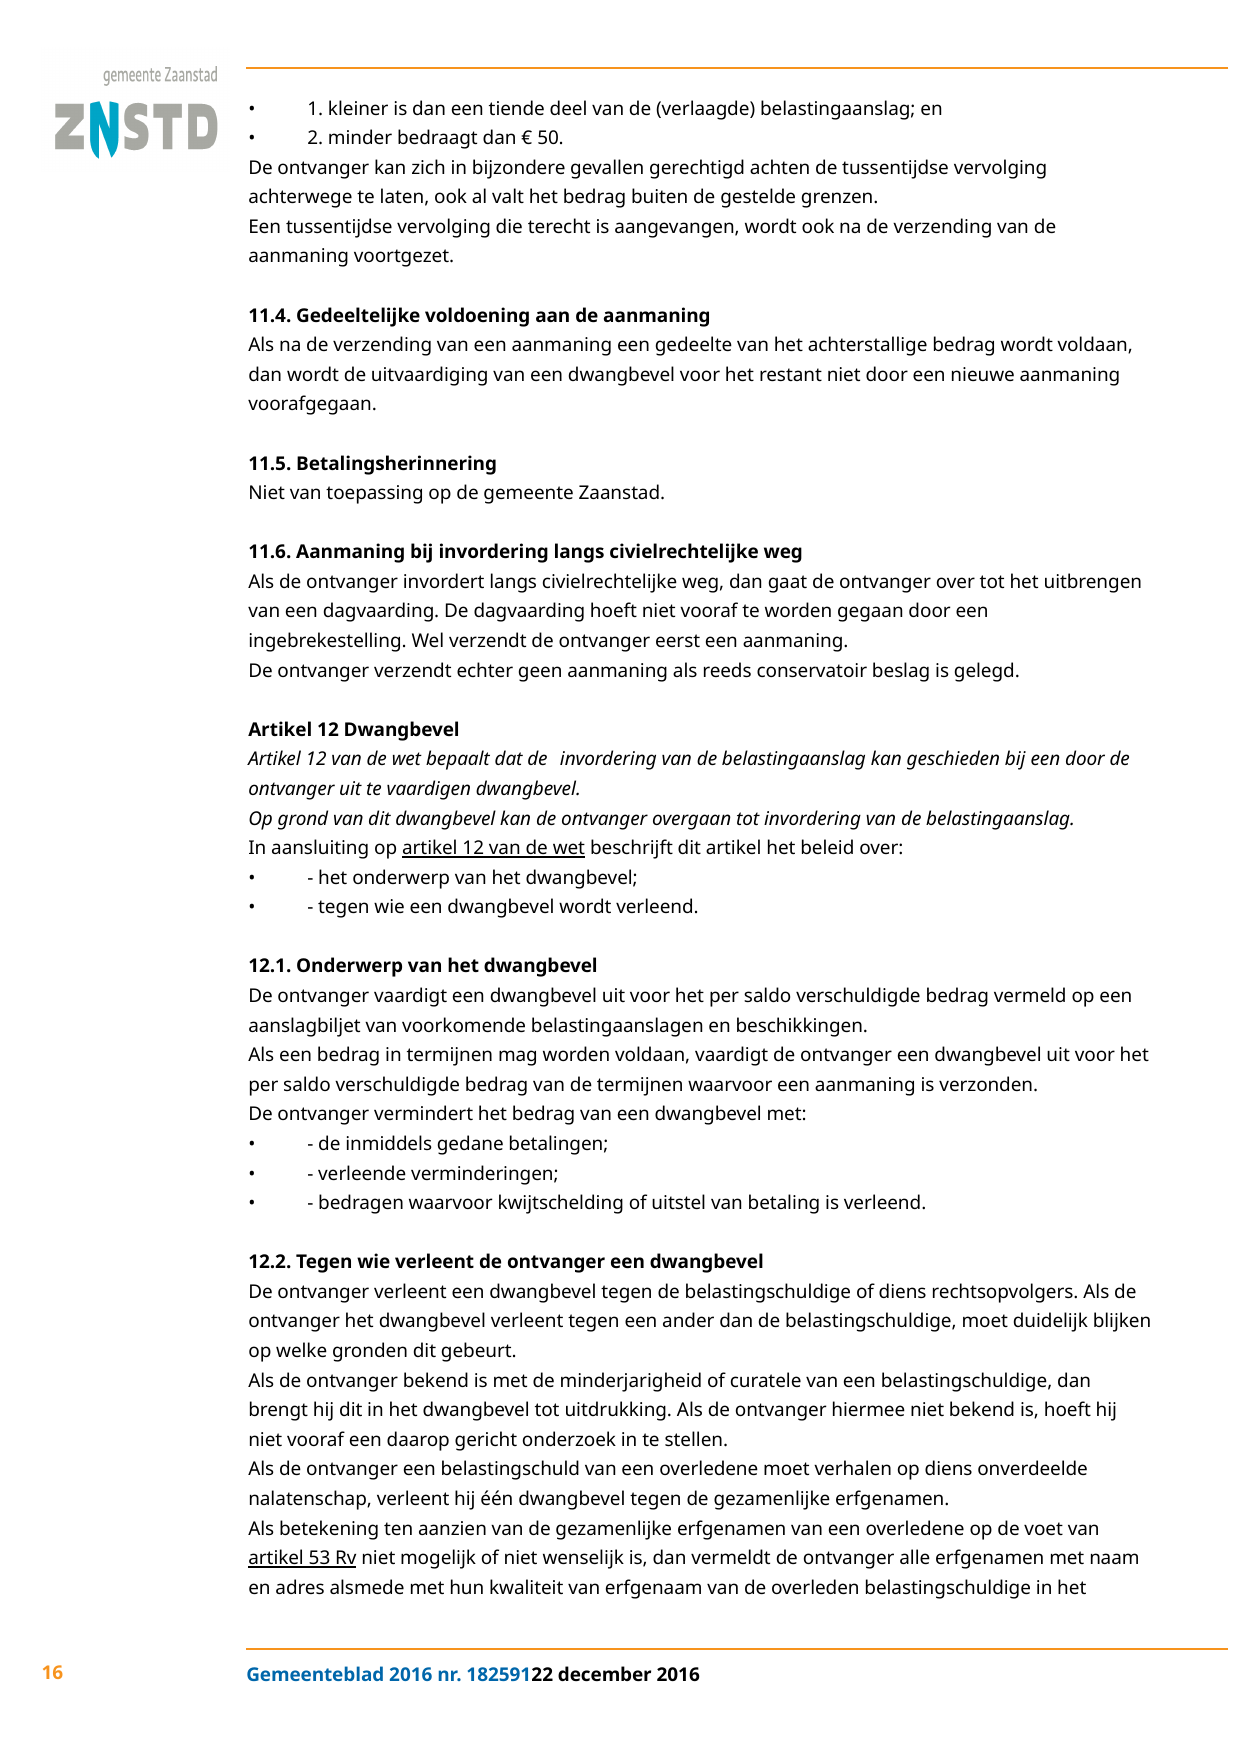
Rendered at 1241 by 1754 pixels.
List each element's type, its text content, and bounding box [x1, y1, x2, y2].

list - verleende verminderingen; [248, 1160, 1152, 1186]
text 11.6. Aanmaning bij invordering langs civielrechtelijke weg [248, 538, 1152, 564]
text Artikel 12 Dwangbevel [248, 716, 1152, 742]
text De ontvanger verleent een dwangbevel tegen de belastingschuldige of diens rechtsopvolgers. Als de ontvanger het dwangbevel verleent tegen een ander dan de belastingschuldige, moet duidelijk blijken op welke gronden dit gebeurt. [248, 1278, 1152, 1363]
list 2. minder bedraagt dan € 50. [248, 124, 1152, 150]
text Als betekening ten aanzien van de gezamenlijke erfgenamen van een overledene op de voet van artikel 53 Rv niet mogelijk of niet wenselijk is, dan vermeldt de ontvanger alle erfgenamen met naam en adres alsmede met hun kwaliteit van erfgenaam van de overleden belastingschuldige in het [248, 1515, 1152, 1600]
text Op grond van dit dwangbevel kan de ontvanger overgaan tot invordering van de belastingaanslag. [248, 805, 1152, 831]
text In aansluiting op artikel 12 van de wet beschrijft dit artikel het beleid over: [248, 834, 1152, 860]
text Als een bedrag in termijnen mag worden voldaan, vaardigt de ontvanger een dwangbevel uit voor het per saldo verschuldigde bedrag van de termijnen waarvoor een aanmaning is verzonden. [248, 1041, 1152, 1097]
text Als de ontvanger een belastingschuld van een overledene moet verhalen op diens onverdeelde nalatenschap, verleent hij één dwangbevel tegen de gezamenlijke erfgenamen. [248, 1456, 1152, 1511]
list - bedragen waarvoor kwijtschelding of uitstel van betaling is verleend. [248, 1189, 1152, 1215]
list - de inmiddels gedane betalingen; [248, 1130, 1152, 1156]
list - het onderwerp van het dwangbevel; [248, 864, 1152, 890]
text Artikel 12 van de wet bepaalt dat de invordering van de belastingaanslag kan geschieden bij een door de ontvanger uit te vaardigen dwangbevel. [248, 746, 1152, 801]
text De ontvanger verzendt echter geen aanmaning als reeds conservatoir beslag is gelegd. [248, 657, 1152, 683]
text Als na de verzending van een aanmaning een gedeelte van het achterstallige bedrag wordt voldaan, dan wordt de uitvaardiging van een dwangbevel voor het restant niet door een nieuwe aanmaning voorafgegaan. [248, 331, 1152, 416]
text 11.5. Betalingsherinnering [248, 450, 1152, 476]
text Als de ontvanger bekend is met de minderjarigheid of curatele van een belastingschuldige, dan brengt hij dit in het dwangbevel tot uitdrukking. Als de ontvanger hiermee niet bekend is, hoeft hij niet vooraf een daarop gericht onderzoek in te stellen. [248, 1367, 1152, 1452]
list 1. kleiner is dan een tiende deel van de (verlaagde) belastingaanslag; en [248, 95, 1152, 121]
text Niet van toepassing op de gemeente Zaanstad. [248, 479, 1152, 505]
list - tegen wie een dwangbevel wordt verleend. [248, 893, 1152, 919]
text 12.2. Tegen wie verleent de ontvanger een dwangbevel [248, 1248, 1152, 1274]
text Een tussentijdse vervolging die terecht is aangevangen, wordt ook na de verzending van de aanmaning voortgezet. [248, 213, 1152, 268]
text De ontvanger kan zich in bijzondere gevallen gerechtigd achten de tussentijdse vervolging achterwege te laten, ook al valt het bedrag buiten de gestelde grenzen. [248, 154, 1152, 209]
text 11.4. Gedeeltelijke voldoening aan de aanmaning [248, 302, 1152, 328]
text 12.1. Onderwerp van het dwangbevel [248, 953, 1152, 978]
text De ontvanger vermindert het bedrag van een dwangbevel met: [248, 1101, 1152, 1126]
text De ontvanger vaardigt een dwangbevel uit voor het per saldo verschuldigde bedrag vermeld op een aanslagbiljet van voorkomende belastingaanslagen en beschikkingen. [248, 982, 1152, 1038]
text Als de ontvanger invordert langs civielrechtelijke weg, dan gaat de ontvanger over tot het uitbrengen van een dagvaarding. De dagvaarding hoeft niet vooraf te worden gegaan door een ingebrekestelling. Wel verzendt de ontvanger eerst een aanmaning. [248, 568, 1152, 653]
picture [41, 47, 231, 172]
